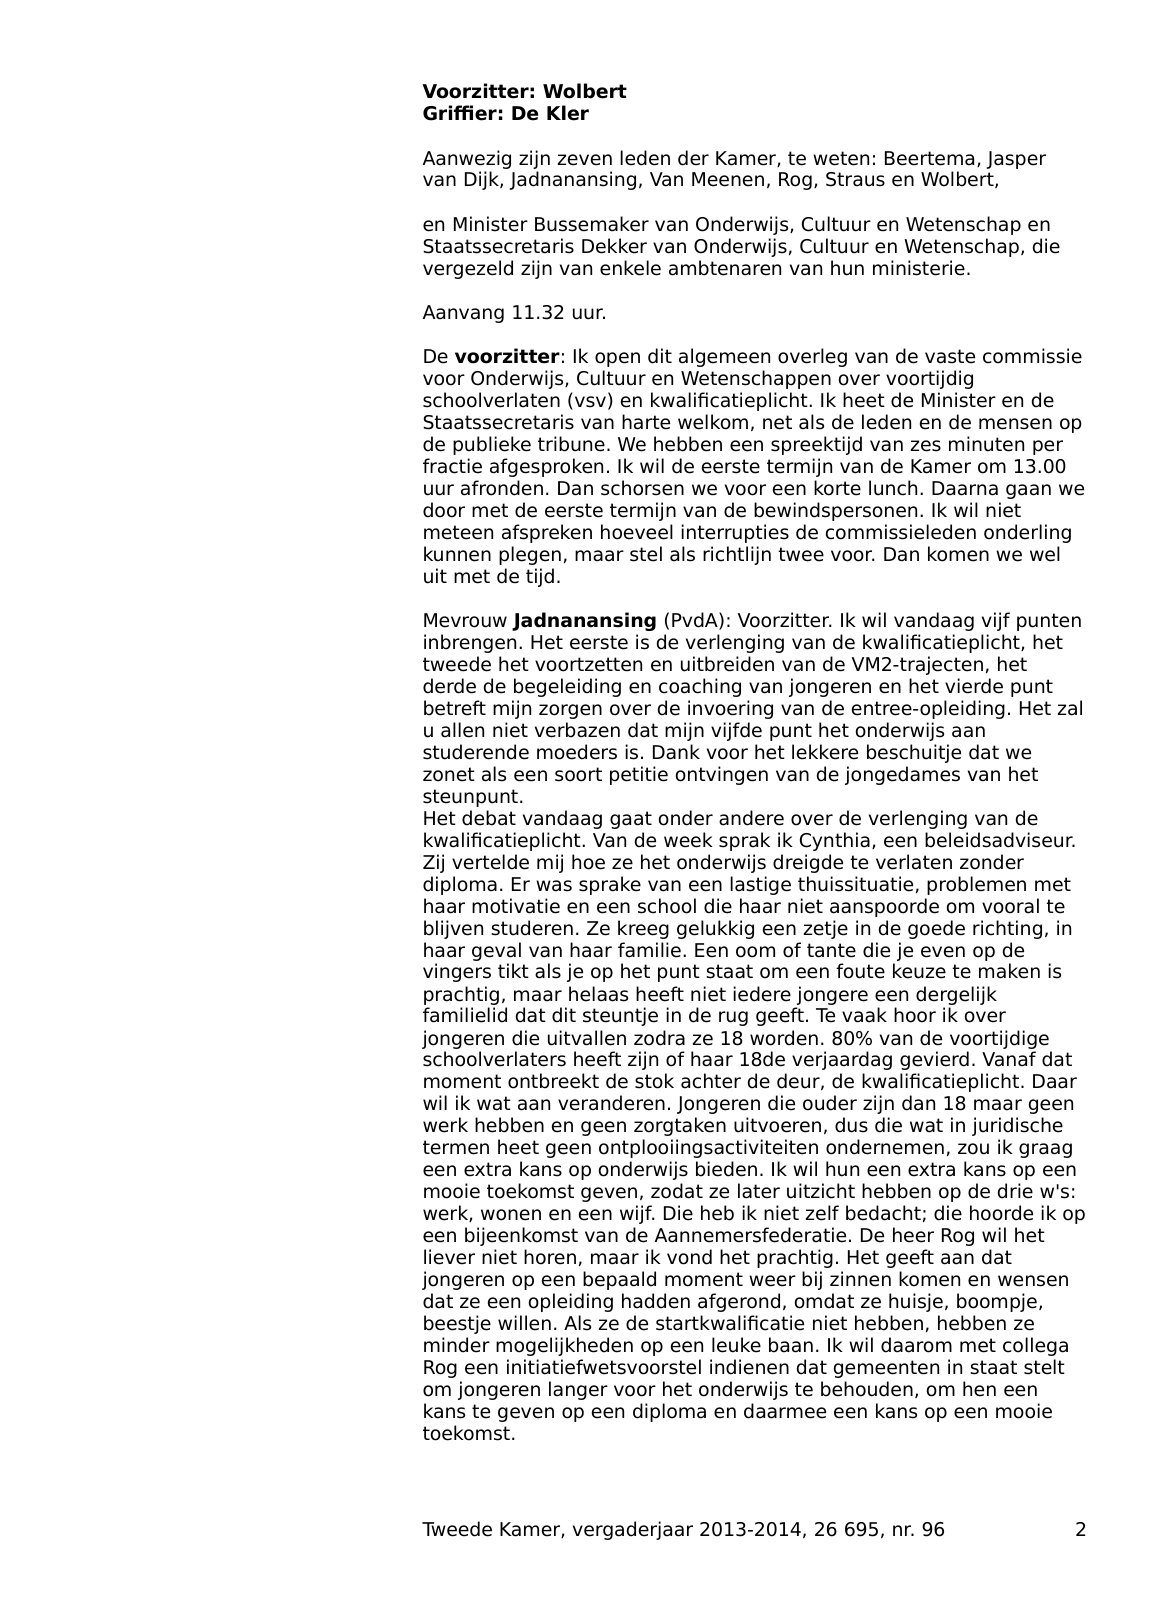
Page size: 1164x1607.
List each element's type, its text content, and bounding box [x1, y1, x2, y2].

text Mevrouw Jadnanansing (PvdA): Voorzitter. Ik wil vandaag vijf punten inbrengen. Het eerste is de verlenging van de kwalificatieplicht, het tweede het voortzetten en uitbreiden van de VM2-trajecten, het derde de begeleiding en coaching van jongeren en het vierde punt betreft mijn zorgen over de invoering van de entree-opleiding. Het zal u allen niet verbazen dat mijn vijfde punt het onderwijs aan studerende moeders is. Dank voor het lekkere beschuitje dat we zonet als een soort petitie ontvingen van de jongedames van het steunpunt. [422, 610, 1087, 808]
text Voorzitter: Wolbert [422, 81, 1087, 103]
text Griffier: De Kler [422, 103, 1087, 125]
text De voorzitter: Ik open dit algemeen overleg van de vaste commissie voor Onderwijs, Cultuur en Wetenschappen over voortijdig schoolverlaten (vsv) en kwalificatieplicht. Ik heet de Minister en de Staatssecretaris van harte welkom, net als de leden en de mensen op de publieke tribune. We hebben een spreektijd van zes minuten per fractie afgesproken. Ik wil de eerste termijn van de Kamer om 13.00 uur afronden. Dan schorsen we voor een korte lunch. Daarna gaan we door met de eerste termijn van de bewindspersonen. Ik wil niet meteen afspreken hoeveel interrupties de commissieleden onderling kunnen plegen, maar stel als richtlijn twee voor. Dan komen we wel uit met de tijd. [422, 346, 1087, 588]
text Aanvang 11.32 uur. [422, 302, 1087, 324]
text en Minister Bussemaker van Onderwijs, Cultuur en Wetenschap en Staatssecretaris Dekker van Onderwijs, Cultuur en Wetenschap, die vergezeld zijn van enkele ambtenaren van hun ministerie. [422, 213, 1087, 279]
text Aanwezig zijn zeven leden der Kamer, te weten: Beertema, Jasper van Dijk, Jadnanansing, Van Meenen, Rog, Straus en Wolbert, [422, 147, 1087, 191]
text Het debat vandaag gaat onder andere over de verlenging van de kwalificatieplicht. Van de week sprak ik Cynthia, een beleidsadviseur. Zij vertelde mij hoe ze het onderwijs dreigde te verlaten zonder diploma. Er was sprake van een lastige thuissituatie, problemen met haar motivatie en een school die haar niet aanspoorde om vooral te blijven studeren. Ze kreeg gelukkig een zetje in de goede richting, in haar geval van haar familie. Een oom of tante die je even op de vingers tikt als je op het punt staat om een foute keuze te maken is prachtig, maar helaas heeft niet iedere jongere een dergelijk familielid dat dit steuntje in de rug geeft. Te vaak hoor ik over jongeren die uitvallen zodra ze 18 worden. 80% van de voortijdige schoolverlaters heeft zijn of haar 18de verjaardag gevierd. Vanaf dat moment ontbreekt de stok achter de deur, de kwalificatieplicht. Daar wil ik wat aan veranderen. Jongeren die ouder zijn dan 18 maar geen werk hebben en geen zorgtaken uitvoeren, dus die wat in juridische termen heet geen ontplooiingsactiviteiten ondernemen, zou ik graag een extra kans op onderwijs bieden. Ik wil hun een extra kans op een mooie toekomst geven, zodat ze later uitzicht hebben op de drie w's: werk, wonen en een wijf. Die heb ik niet zelf bedacht; die hoorde ik op een bijeenkomst van de Aannemersfederatie. De heer Rog wil het liever niet horen, maar ik vond het prachtig. Het geeft aan dat jongeren op een bepaald moment weer bij zinnen komen en wensen dat ze een opleiding hadden afgerond, omdat ze huisje, boompje, beestje willen. Als ze de startkwalificatie niet hebben, hebben ze minder mogelijkheden op een leuke baan. Ik wil daarom met collega Rog een initiatiefwetsvoorstel indienen dat gemeenten in staat stelt om jongeren langer voor het onderwijs te behouden, om hen een kans te geven op een diploma en daarmee een kans op een mooie toekomst. [422, 808, 1087, 1445]
